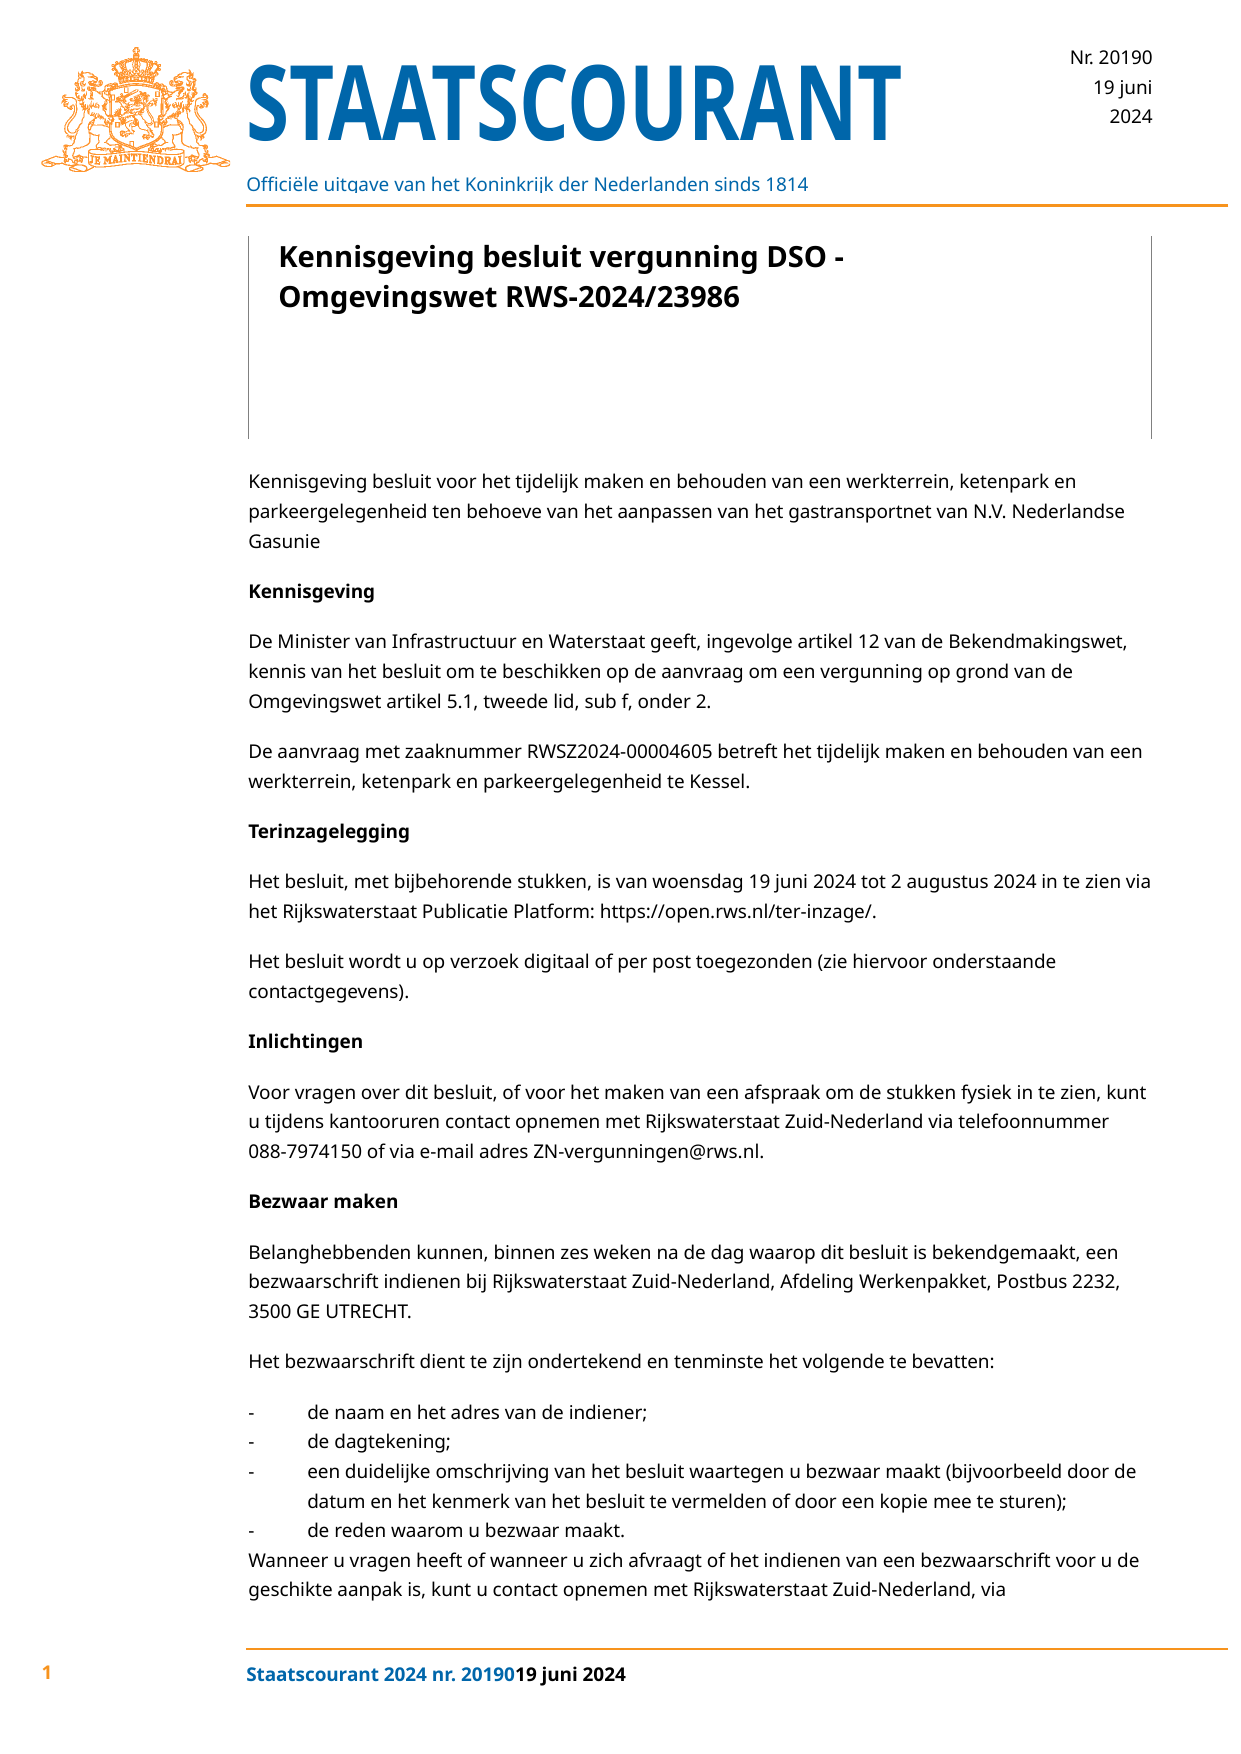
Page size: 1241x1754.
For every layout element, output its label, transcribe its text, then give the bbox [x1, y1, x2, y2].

list een duidelijke omschrijving van het besluit waartegen u bezwaar maakt (bijvoorbeeld door de datum en het kenmerk van het besluit te vermelden of door een kopie mee te sturen); [248, 1458, 1152, 1513]
text De aanvraag met zaaknummer RWSZ2024-00004605 betreft het tijdelijk maken en behouden van een werkterrein, ketenpark en parkeergelegenheid te Kessel. [248, 738, 1152, 793]
text Inlichtingen [248, 1029, 1152, 1054]
picture [41, 47, 231, 172]
table_header Kennisgeving besluit vergunning DSO - Omgevingswet RWS-2024/23986 [249, 236, 850, 439]
text Kennisgeving [248, 578, 1152, 604]
table_header [850, 236, 912, 413]
text Bezwaar maken [248, 1189, 1152, 1214]
table_header [850, 414, 1151, 439]
text Het besluit, met bijbehorende stukken, is van woensdag 19 juni 2024 tot 2 augustus 2024 in te zien via het Rijkswaterstaat Publicatie Platform: https://open.rws.nl/ter-inzage/. [248, 869, 1152, 924]
table_header [1090, 236, 1151, 413]
text De Minister van Infrastructuur en Waterstaat geeft, ingevolge artikel 12 van de Bekendmakingswet, kennis van het besluit om te beschikken op de aanvraag om een vergunning op grond van de Omgevingswet artikel 5.1, tweede lid, sub f, onder 2. [248, 629, 1152, 713]
text Belanghebbenden kunnen, binnen zes weken na de dag waarop dit besluit is bekendgemaakt, een bezwaarschrift indienen bij Rijkswaterstaat Zuid-Nederland, Afdeling Werkenpakket, Postbus 2232, 3500 GE UTRECHT. [248, 1239, 1152, 1324]
text Het bezwaarschrift dient te zijn ondertekend en tenminste het volgende te bevatten: [248, 1349, 1152, 1374]
text Terinzagelegging [248, 818, 1152, 844]
text Wanneer u vragen heeft of wanneer u zich afvraagt of het indienen van een bezwaarschrift voor u de geschikte aanpak is, kunt u contact opnemen met Rijkswaterstaat Zuid-Nederland, via [248, 1547, 1152, 1602]
text Voor vragen over dit besluit, of voor het maken van een afspraak om de stukken fysiek in te zien, kunt u tijdens kantooruren contact opnemen met Rijkswaterstaat Zuid-Nederland via telefoonnummer 088-7974150 of via e-mail adres ZN-vergunningen@rws.nl. [248, 1079, 1152, 1164]
list de dagtekening; [248, 1429, 1152, 1454]
text Het besluit wordt u op verzoek digitaal of per post toegezonden (zie hiervoor onderstaande contactgegevens). [248, 949, 1152, 1004]
list de naam en het adres van de indiener; [248, 1399, 1152, 1425]
list de reden waarom u bezwaar maakt. [248, 1517, 1152, 1543]
picture [912, 236, 1090, 414]
text Kennisgeving besluit voor het tijdelijk maken en behouden van een werkterrein, ketenpark en parkeergelegenheid ten behoeve van het aanpassen van het gastransportnet van N.V. Nederlandse Gasunie [248, 469, 1152, 553]
